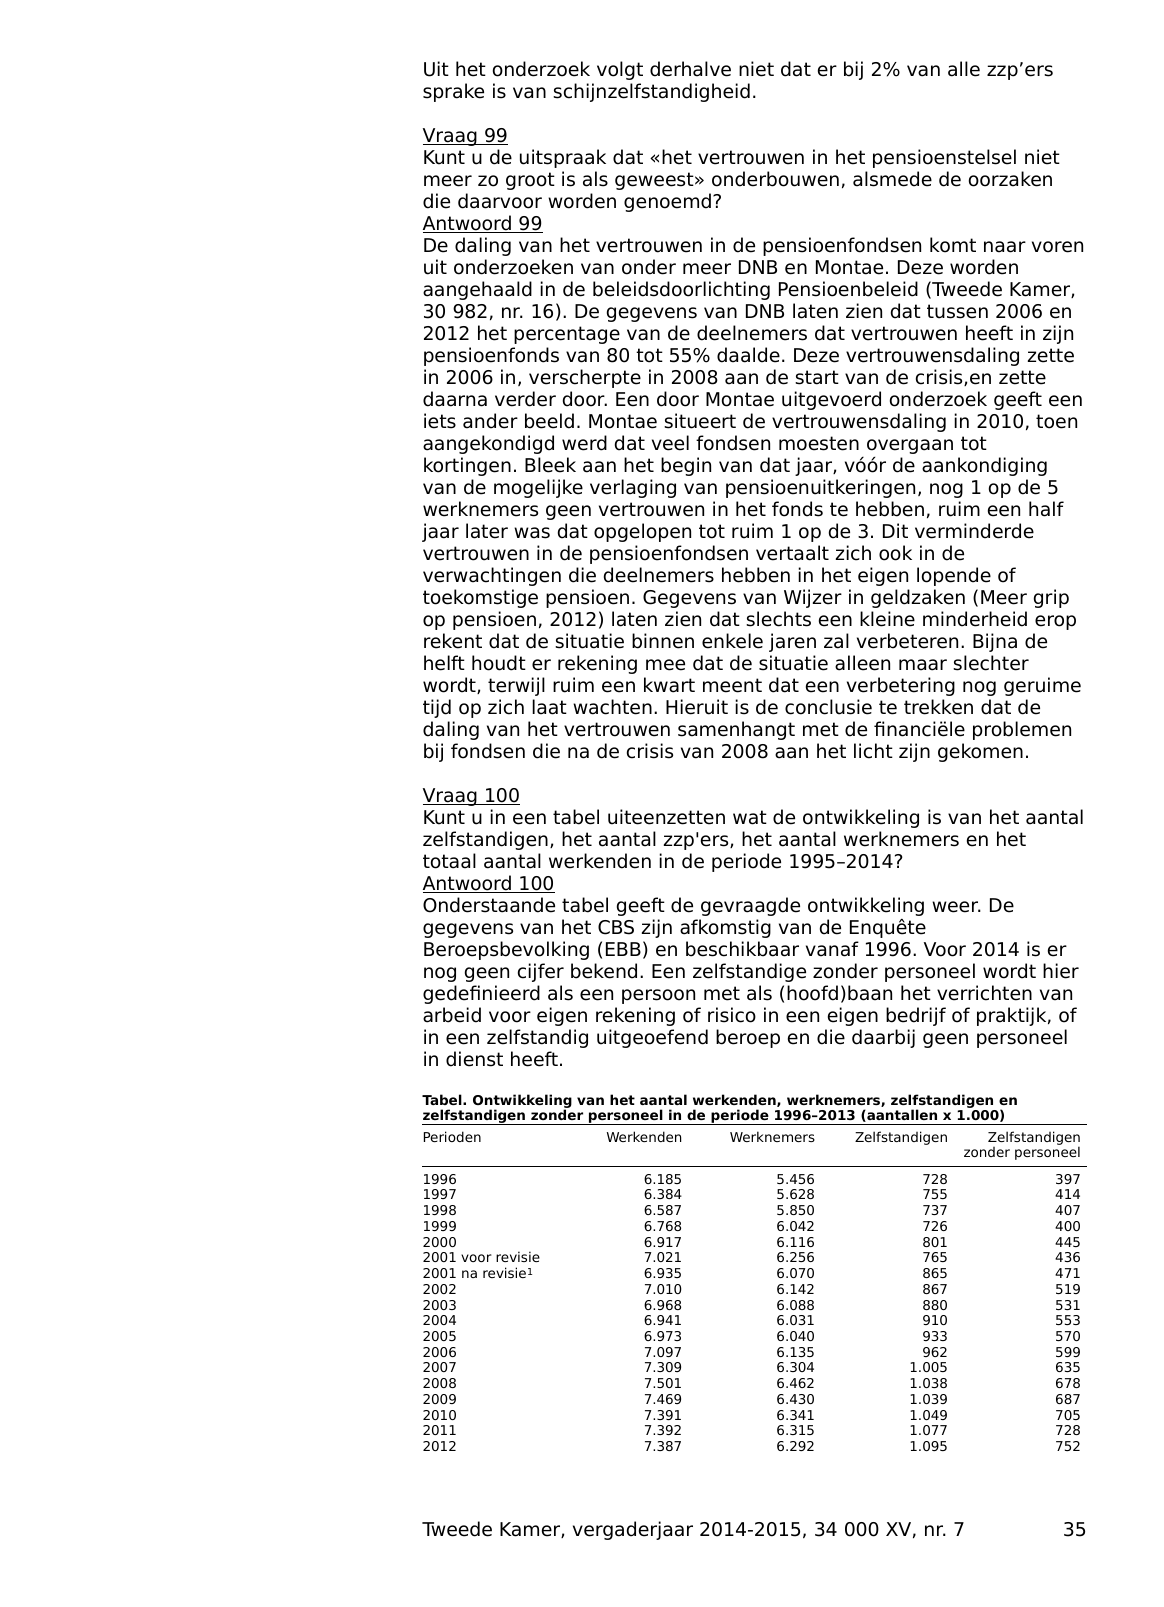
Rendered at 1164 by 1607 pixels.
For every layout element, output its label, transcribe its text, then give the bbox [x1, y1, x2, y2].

table_cell 2006 [422, 1345, 555, 1360]
text Kunt u de uitspraak dat «het vertrouwen in het pensioenstelsel niet meer zo groot is als geweest» onderbouwen, alsmede de oorzaken die daarvoor worden genoemd? [422, 147, 1087, 213]
table_cell 7.469 [555, 1392, 688, 1407]
table_cell 1.038 [821, 1376, 954, 1392]
table_cell 635 [954, 1360, 1087, 1376]
table_cell 910 [821, 1313, 954, 1329]
table_cell 7.010 [555, 1282, 688, 1297]
table_cell 471 [954, 1266, 1087, 1282]
table_cell 1.077 [821, 1423, 954, 1439]
text De daling van het vertrouwen in de pensioenfondsen komt naar voren uit onderzoeken van onder meer DNB en Montae. Deze worden aangehaald in de beleidsdoorlichting Pensioenbeleid (Tweede Kamer, 30 982, nr. 16). De gegevens van DNB laten zien dat tussen 2006 en 2012 het percentage van de deelnemers dat vertrouwen heeft in zijn pensioenfonds van 80 tot 55% daalde. Deze vertrouwensdaling zette in 2006 in, verscherpte in 2008 aan de start van de crisis,en zette daarna verder door. Een door Montae uitgevoerd onderzoek geeft een iets ander beeld. Montae situeert de vertrouwensdaling in 2010, toen aangekondigd werd dat veel fondsen moesten overgaan tot kortingen. Bleek aan het begin van dat jaar, vóór de aankondiging van de mogelijke verlaging van pensioenuitkeringen, nog 1 op de 5 werknemers geen vertrouwen in het fonds te hebben, ruim een half jaar later was dat opgelopen tot ruim 1 op de 3. Dit verminderde vertrouwen in de pensioenfondsen vertaalt zich ook in de verwachtingen die deelnemers hebben in het eigen lopende of toekomstige pensioen. Gegevens van Wijzer in geldzaken (Meer grip op pensioen, 2012) laten zien dat slechts een kleine minderheid erop rekent dat de situatie binnen enkele jaren zal verbeteren. Bijna de helft houdt er rekening mee dat de situatie alleen maar slechter wordt, terwijl ruim een kwart meent dat een verbetering nog geruime tijd op zich laat wachten. Hieruit is de conclusie te trekken dat de daling van het vertrouwen samenhangt met de financiële problemen bij fondsen die na de crisis van 2008 aan het licht zijn gekomen. [422, 235, 1087, 763]
table_cell 6.256 [688, 1250, 821, 1266]
table_cell 6.587 [555, 1203, 688, 1219]
table_cell 2005 [422, 1329, 555, 1344]
text Uit het onderzoek volgt derhalve niet dat er bij 2% van alle zzp’ers sprake is van schijnzelfstandigheid. [422, 59, 1087, 103]
table_cell 2000 [422, 1234, 555, 1250]
table_cell 570 [954, 1329, 1087, 1344]
table_cell 6.042 [688, 1219, 821, 1234]
table_cell 962 [821, 1345, 954, 1360]
table_cell 2001 na revisie1 [422, 1266, 555, 1282]
table_cell 445 [954, 1234, 1087, 1250]
text Vraag 99 [422, 125, 1087, 147]
table_cell 1.095 [821, 1439, 954, 1454]
table_cell 7.309 [555, 1360, 688, 1376]
table_cell 6.292 [688, 1439, 821, 1454]
table_cell Werkenden [555, 1125, 688, 1166]
table_cell 1999 [422, 1219, 555, 1234]
table_cell 755 [821, 1187, 954, 1203]
table_cell 2012 [422, 1439, 555, 1454]
table_cell 519 [954, 1282, 1087, 1297]
table_cell Perioden [422, 1125, 555, 1166]
table_cell 737 [821, 1203, 954, 1219]
table_cell 414 [954, 1187, 1087, 1203]
table_cell 2008 [422, 1376, 555, 1392]
table_cell 1.005 [821, 1360, 954, 1376]
table_cell 728 [954, 1423, 1087, 1439]
table_cell 801 [821, 1234, 954, 1250]
table_cell 6.088 [688, 1297, 821, 1313]
table_cell 2002 [422, 1282, 555, 1297]
table_cell 397 [954, 1167, 1087, 1187]
table_cell Zelfstandigen [821, 1125, 954, 1166]
text Kunt u in een tabel uiteenzetten wat de ontwikkeling is van het aantal zelfstandigen, het aantal zzp'ers, het aantal werknemers en het totaal aantal werkenden in de periode 1995–2014? [422, 807, 1087, 873]
table_cell 5.628 [688, 1187, 821, 1203]
table_cell 678 [954, 1376, 1087, 1392]
table_cell 880 [821, 1297, 954, 1313]
table_cell 6.304 [688, 1360, 821, 1376]
table_header Tabel. Ontwikkeling van het aantal werkenden, werknemers, zelfstandigen en zelfstandigen zonder personeel in de periode 1996–2013 (aantallen x 1.000) [422, 1093, 1087, 1124]
table_cell 7.097 [555, 1345, 688, 1360]
table_cell 865 [821, 1266, 954, 1282]
table_cell 726 [821, 1219, 954, 1234]
table_cell 7.392 [555, 1423, 688, 1439]
table_cell 1.049 [821, 1408, 954, 1423]
table_cell 705 [954, 1408, 1087, 1423]
table_cell 407 [954, 1203, 1087, 1219]
table_cell 6.941 [555, 1313, 688, 1329]
table_cell 2004 [422, 1313, 555, 1329]
table_cell 7.391 [555, 1408, 688, 1423]
table_cell 687 [954, 1392, 1087, 1407]
table_cell 1.039 [821, 1392, 954, 1407]
text Onderstaande tabel geeft de gevraagde ontwikkeling weer. De gegevens van het CBS zijn afkomstig van de Enquête Beroepsbevolking (EBB) en beschikbaar vanaf 1996. Voor 2014 is er nog geen cijfer bekend. Een zelfstandige zonder personeel wordt hier gedefinieerd als een persoon met als (hoofd)baan het verrichten van arbeid voor eigen rekening of risico in een eigen bedrijf of praktijk, of in een zelfstandig uitgeoefend beroep en die daarbij geen personeel in dienst heeft. [422, 895, 1087, 1071]
table_cell 6.935 [555, 1266, 688, 1282]
table_cell 6.968 [555, 1297, 688, 1313]
text Antwoord 99 [422, 213, 1087, 235]
table_cell 5.456 [688, 1167, 821, 1187]
table_cell 6.341 [688, 1408, 821, 1423]
table_cell 6.116 [688, 1234, 821, 1250]
table_cell 6.315 [688, 1423, 821, 1439]
table_cell 2001 voor revisie [422, 1250, 555, 1266]
table_cell 6.070 [688, 1266, 821, 1282]
table_cell 728 [821, 1167, 954, 1187]
table_cell 6.040 [688, 1329, 821, 1344]
text Antwoord 100 [422, 873, 1087, 895]
table_cell 2011 [422, 1423, 555, 1439]
table_cell 6.135 [688, 1345, 821, 1360]
table_cell 867 [821, 1282, 954, 1297]
table_cell 752 [954, 1439, 1087, 1454]
table_cell 599 [954, 1345, 1087, 1360]
table_cell 6.430 [688, 1392, 821, 1407]
table_cell 1998 [422, 1203, 555, 1219]
table_cell 6.462 [688, 1376, 821, 1392]
table_cell 765 [821, 1250, 954, 1266]
table_cell 2003 [422, 1297, 555, 1313]
table_cell 6.973 [555, 1329, 688, 1344]
table_cell 553 [954, 1313, 1087, 1329]
table_cell 1997 [422, 1187, 555, 1203]
table_cell 6.142 [688, 1282, 821, 1297]
table_cell 933 [821, 1329, 954, 1344]
table_cell 7.021 [555, 1250, 688, 1266]
text Vraag 100 [422, 785, 1087, 807]
table_cell 6.384 [555, 1187, 688, 1203]
table_cell 6.031 [688, 1313, 821, 1329]
table_cell 2007 [422, 1360, 555, 1376]
table_cell 6.917 [555, 1234, 688, 1250]
table_cell Zelfstandigen zonder personeel [954, 1125, 1087, 1166]
table_cell 400 [954, 1219, 1087, 1234]
table_cell 7.387 [555, 1439, 688, 1454]
table_cell 531 [954, 1297, 1087, 1313]
table_cell 6.768 [555, 1219, 688, 1234]
table_cell 6.185 [555, 1167, 688, 1187]
table_cell 1996 [422, 1167, 555, 1187]
table_cell 436 [954, 1250, 1087, 1266]
table_cell Werknemers [688, 1125, 821, 1166]
table_cell 5.850 [688, 1203, 821, 1219]
table_cell 2009 [422, 1392, 555, 1407]
table_cell 7.501 [555, 1376, 688, 1392]
table_cell 2010 [422, 1408, 555, 1423]
